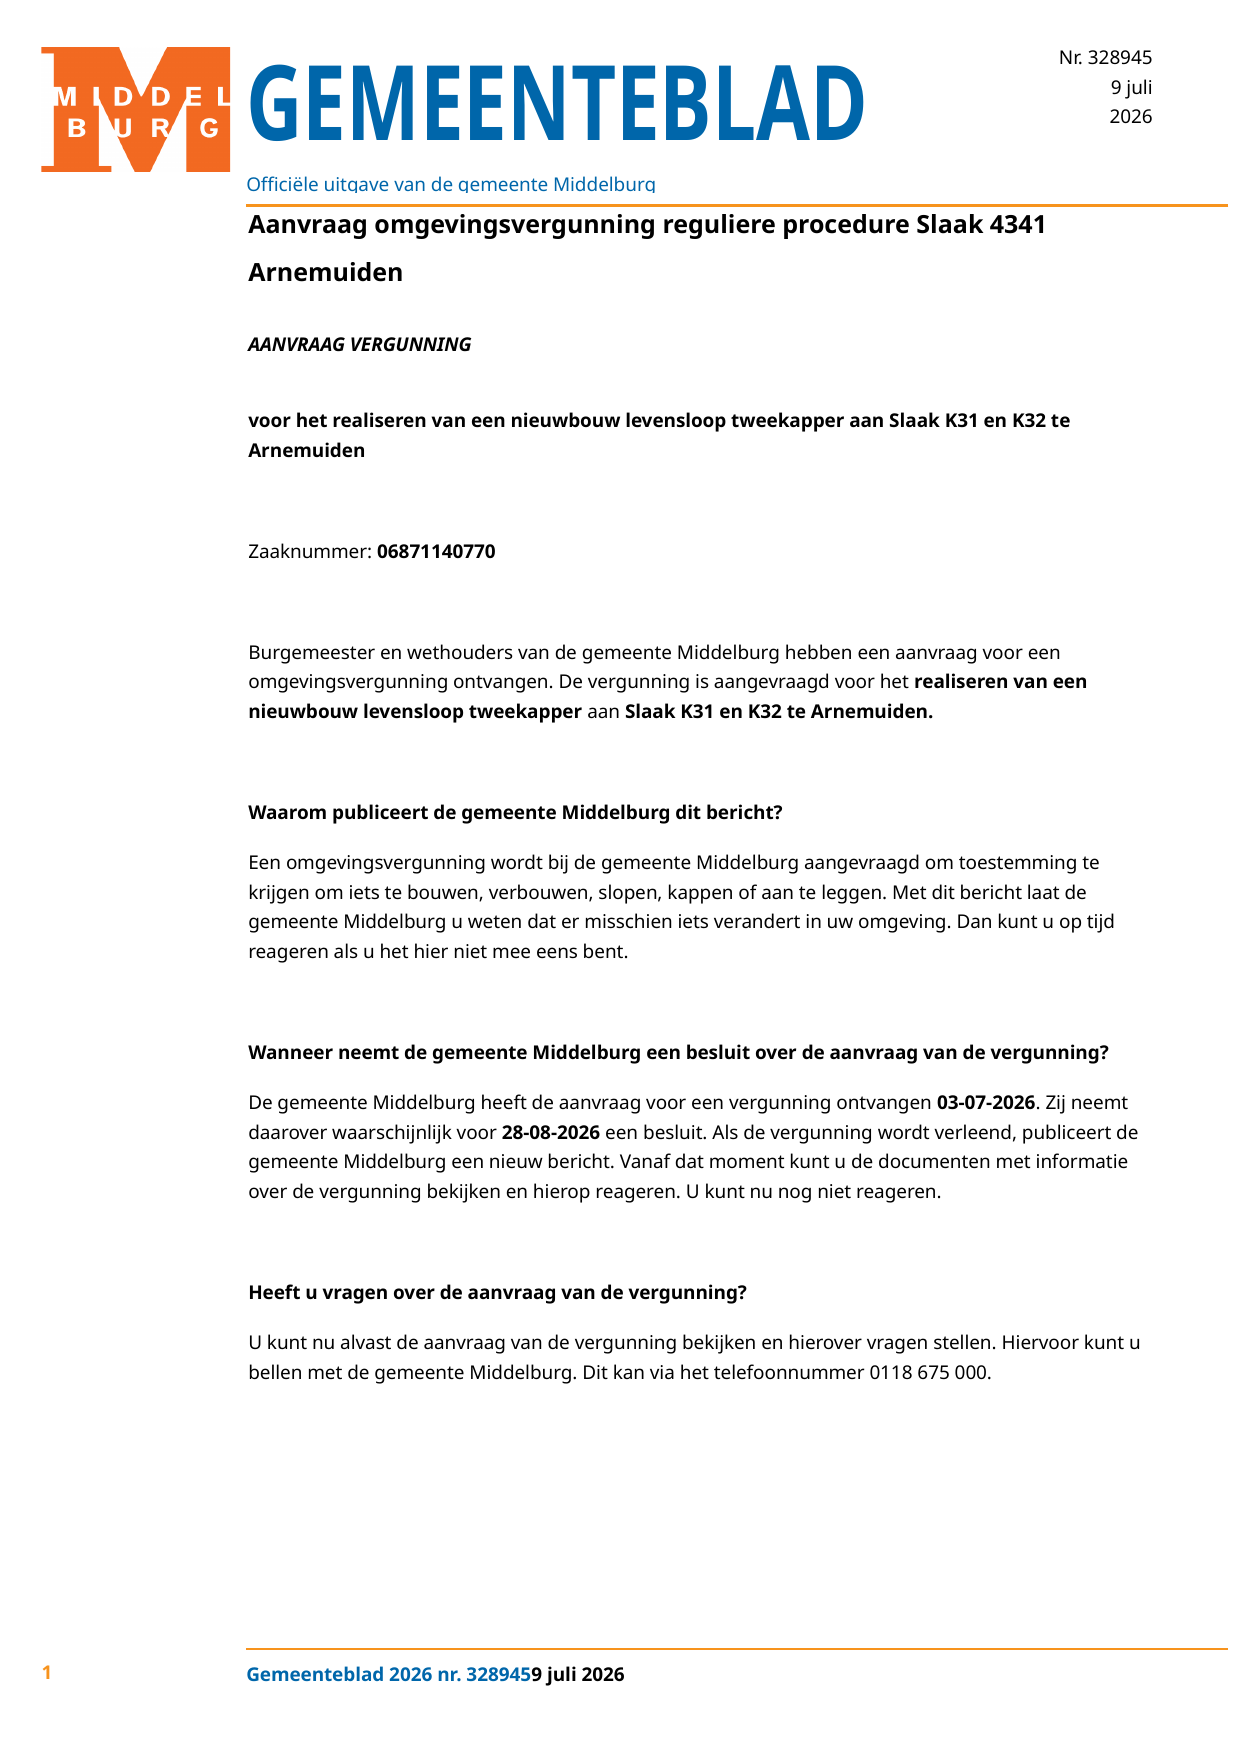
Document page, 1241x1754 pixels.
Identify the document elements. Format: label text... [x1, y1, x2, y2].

text Zaaknummer: 06871140770 [248, 538, 1152, 564]
text Aanvraag omgevingsvergunning reguliere procedure Slaak 4341 Arnemuiden [248, 207, 1152, 288]
text Waarom publiceert de gemeente Middelburg dit bericht? [248, 799, 1152, 824]
text Een omgevingsvergunning wordt bij de gemeente Middelburg aangevraagd om toestemming te krijgen om iets te bouwen, verbouwen, slopen, kappen of aan te leggen. Met dit bericht laat de gemeente Middelburg u weten dat er misschien iets verandert in uw omgeving. Dan kunt u op tijd reageren als u het hier niet mee eens bent. [248, 849, 1152, 964]
text De gemeente Middelburg heeft de aanvraag voor een vergunning ontvangen 03-07-2026. Zij neemt daarover waarschijnlijk voor 28-08-2026 een besluit. Als de vergunning wordt verleend, publiceert de gemeente Middelburg een nieuw bericht. Vanaf dat moment kunt u de documenten met informatie over de vergunning bekijken en hierop reageren. U kunt nu nog niet reageren. [248, 1089, 1152, 1204]
text Burgemeester en wethouders van de gemeente Middelburg hebben een aanvraag voor een omgevingsvergunning ontvangen. De vergunning is aangevraagd voor het realiseren van een nieuwbouw levensloop tweekapper aan Slaak K31 en K32 te Arnemuiden. [248, 639, 1152, 724]
text AANVRAAG VERGUNNING [248, 331, 1152, 357]
text U kunt nu alvast de aanvraag van de vergunning bekijken en hierover vragen stellen. Hiervoor kunt u bellen met de gemeente Middelburg. Dit kan via het telefoonnummer 0118 675 000. [248, 1329, 1152, 1384]
picture [41, 47, 231, 172]
text voor het realiseren van een nieuwbouw levensloop tweekapper aan Slaak K31 en K32 te Arnemuiden [248, 408, 1152, 463]
text Heeft u vragen over de aanvraag van de vergunning? [248, 1279, 1152, 1304]
text Wanneer neemt de gemeente Middelburg een besluit over de aanvraag van de vergunning? [248, 1039, 1152, 1064]
